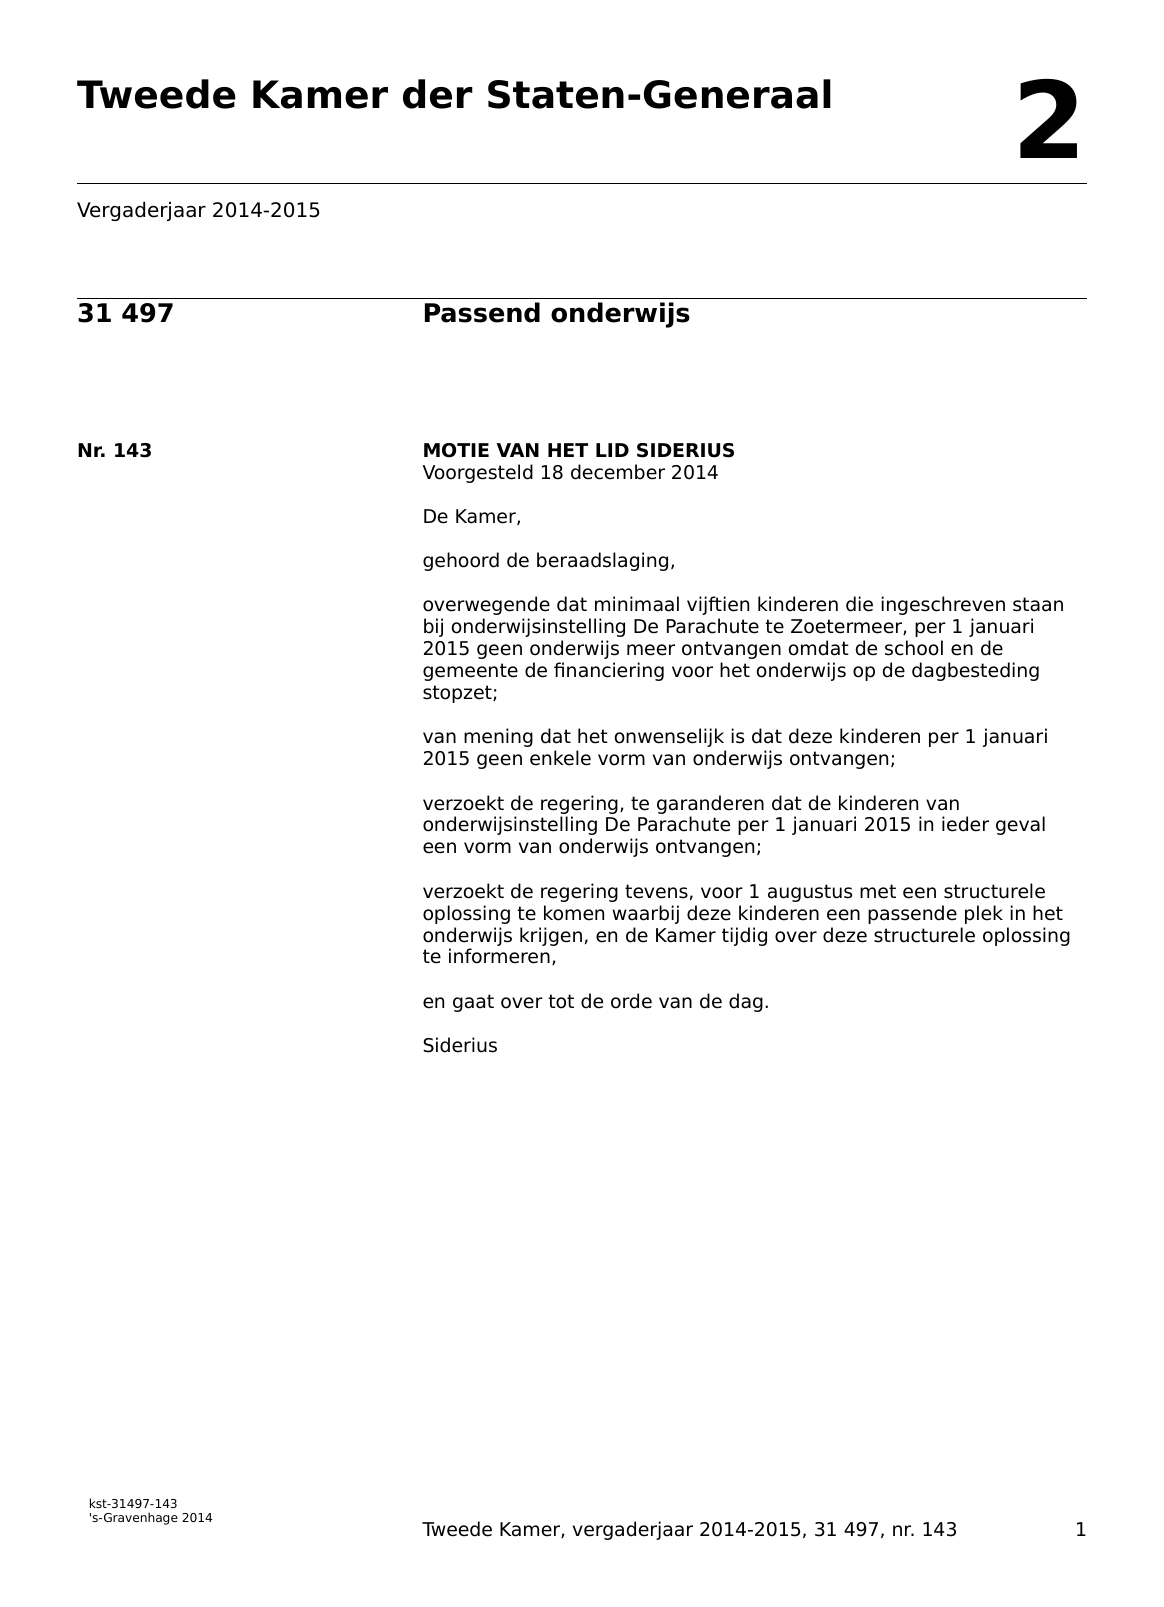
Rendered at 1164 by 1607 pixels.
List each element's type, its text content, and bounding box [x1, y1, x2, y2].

text gehoord de beraadslaging, [422, 550, 1087, 572]
text van mening dat het onwenselijk is dat deze kinderen per 1 januari 2015 geen enkele vorm van onderwijs ontvangen; [422, 726, 1087, 770]
table_cell Vergaderjaar 2014-2015 [77, 184, 1087, 298]
text De Kamer, [422, 506, 1087, 528]
text kst-31497-143 [88, 1497, 323, 1511]
text Siderius [422, 1035, 1087, 1057]
text verzoekt de regering, te garanderen dat de kinderen van onderwijsinstelling De Parachute per 1 januari 2015 in ieder geval een vorm van onderwijs ontvangen; [422, 792, 1087, 858]
table_header 2 [886, 59, 1087, 183]
table_header Tweede Kamer der Staten-Generaal [77, 59, 886, 183]
text overwegende dat minimaal vijftien kinderen die ingeschreven staan bij onderwijsinstelling De Parachute te Zoetermeer, per 1 januari 2015 geen onderwijs meer ontvangen omdat de school en de gemeente de financiering voor het onderwijs op de dagbesteding stopzet; [422, 594, 1087, 704]
text verzoekt de regering tevens, voor 1 augustus met een structurele oplossing te komen waarbij deze kinderen een passende plek in het onderwijs krijgen, en de Kamer tijdig over deze structurele oplossing te informeren, [422, 881, 1087, 968]
text en gaat over tot de orde van de dag. [422, 991, 1087, 1013]
text 's-Gravenhage 2014 [88, 1511, 323, 1525]
subtitle Nr. 143 MOTIE VAN HET LID SIDERIUS [77, 440, 1087, 462]
subtitle 31 497 Passend onderwijs [77, 299, 1087, 329]
text Voorgesteld 18 december 2014 [422, 462, 1087, 484]
